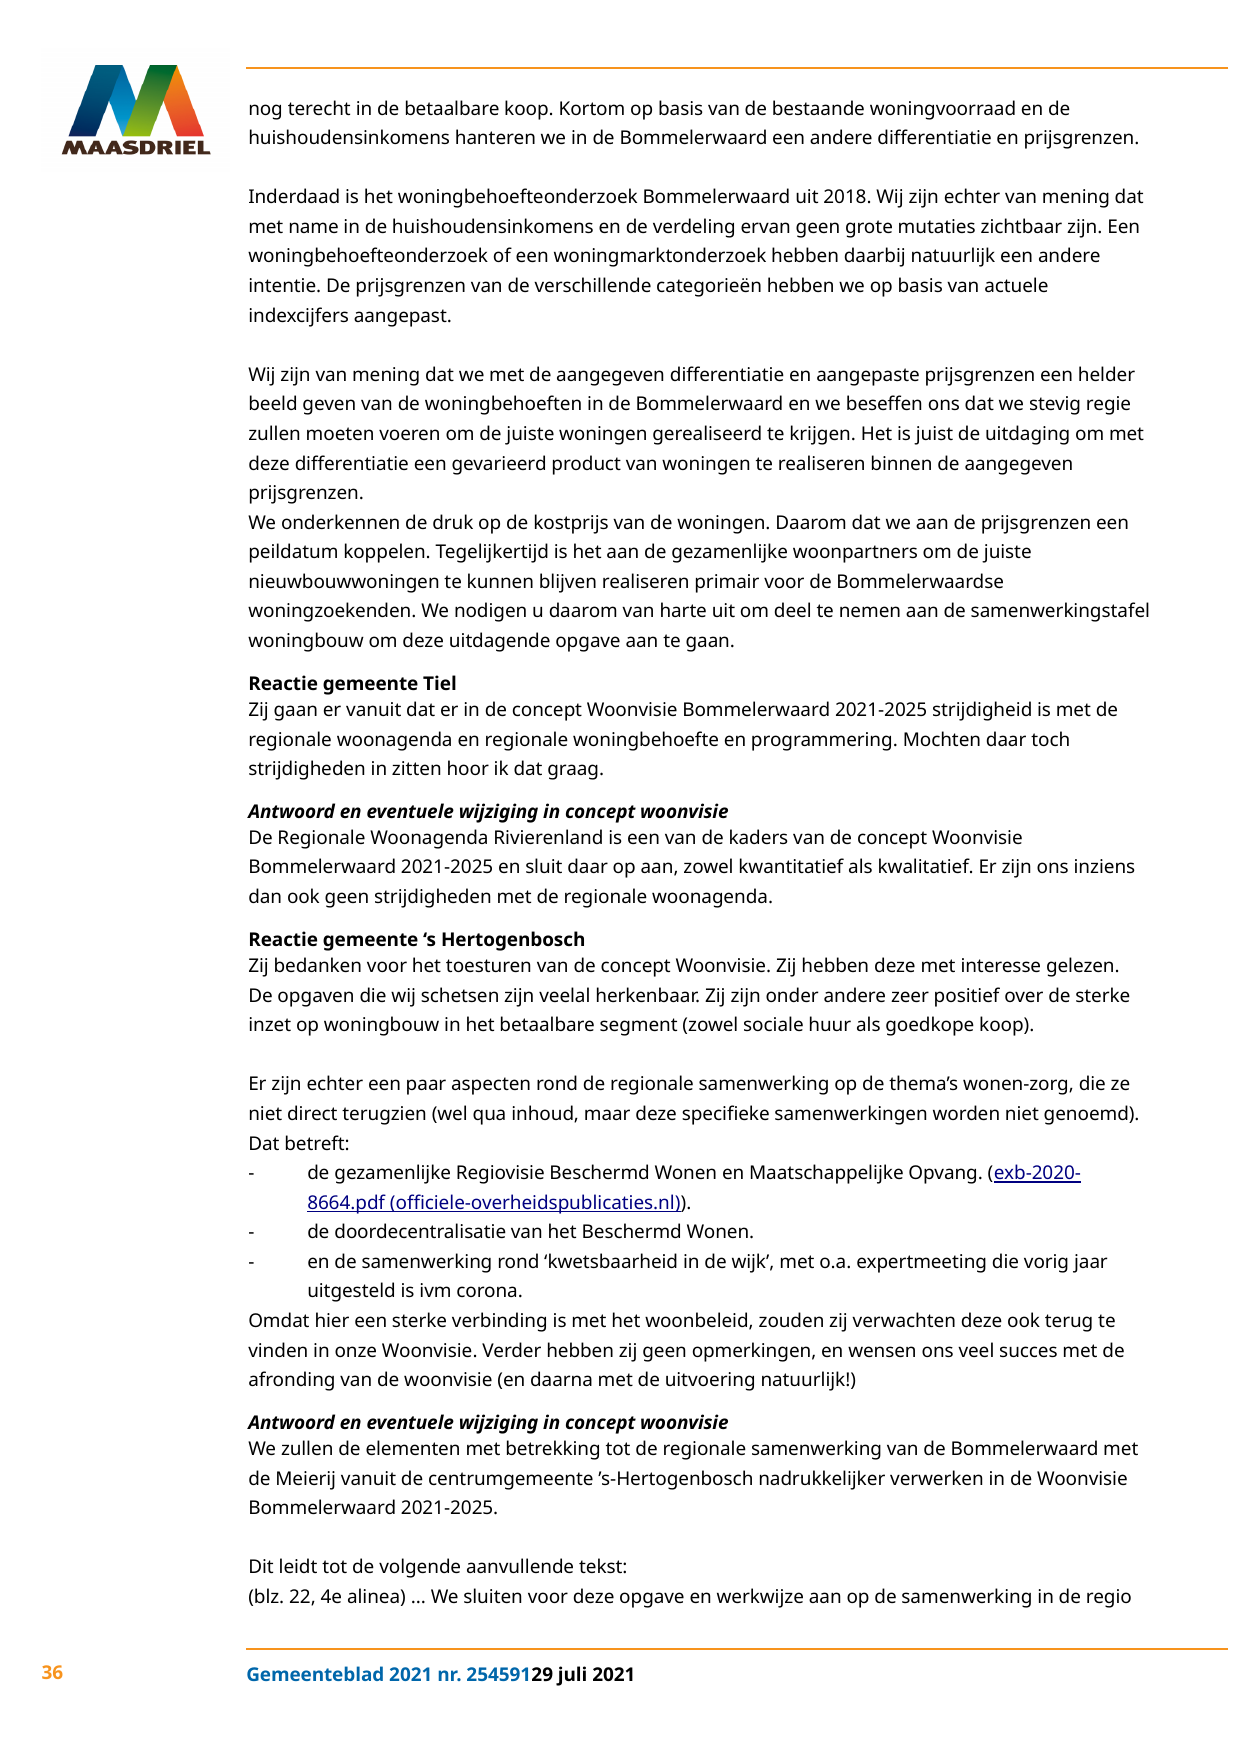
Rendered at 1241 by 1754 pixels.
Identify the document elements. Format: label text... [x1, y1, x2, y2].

text Antwoord en eventuele wijziging in concept woonvisie [248, 1409, 1152, 1435]
list de gezamenlijke Regiovisie Beschermd Wonen en Maatschappelijke Opvang. (exb-2020-8664.pdf (officiele-overheidspublicaties.nl)). [248, 1159, 1152, 1214]
list de doordecentralisatie van het Beschermd Wonen. [248, 1218, 1152, 1244]
text Wij zijn van mening dat we met de aangegeven differentiatie en aangepaste prijsgrenzen een helder beeld geven van de woningbehoeften in de Bommelerwaard en we beseffen ons dat we stevig regie zullen moeten voeren om de juiste woningen gerealiseerd te krijgen. Het is juist de uitdaging om met deze differentiatie een gevarieerd product van woningen te realiseren binnen de aangegeven prijsgrenzen. [248, 361, 1152, 505]
text Er zijn echter een paar aspecten rond de regionale samenwerking op de thema’s wonen-zorg, die ze niet direct terugzien (wel qua inhoud, maar deze specifieke samenwerkingen worden niet genoemd). Dat betreft: [248, 1071, 1152, 1155]
text Zij gaan er vanuit dat er in de concept Woonvisie Bommelerwaard 2021-2025 strijdigheid is met de regionale woonagenda en regionale woningbehoefte en programmering. Mochten daar toch strijdigheden in zitten hoor ik dat graag. [248, 696, 1152, 781]
text Omdat hier een sterke verbinding is met het woonbeleid, zouden zij verwachten deze ook terug te vinden in onze Woonvisie. Verder hebben zij geen opmerkingen, en wensen ons veel succes met de afronding van de woonvisie (en daarna met de uitvoering natuurlijk!) [248, 1307, 1152, 1392]
text We zullen de elementen met betrekking tot de regionale samenwerking van de Bommelerwaard met de Meierij vanuit de centrumgemeente ’s-Hertogenbosch nadrukkelijker verwerken in de Woonvisie Bommelerwaard 2021-2025. [248, 1435, 1152, 1520]
text We onderkennen de druk op de kostprijs van de woningen. Daarom dat we aan de prijsgrenzen een peildatum koppelen. Tegelijkertijd is het aan de gezamenlijke woonpartners om de juiste nieuwbouwwoningen te kunnen blijven realiseren primair voor de Bommelerwaardse woningzoekenden. We nodigen u daarom van harte uit om deel te nemen aan de samenwerkingstafel woningbouw om deze uitdagende opgave aan te gaan. [248, 509, 1152, 653]
text Reactie gemeente ‘s Hertogenbosch [248, 926, 1152, 952]
text De opgaven die wij schetsen zijn veelal herkenbaar. Zij zijn onder andere zeer positief over de sterke inzet op woningbouw in het betaalbare segment (zowel sociale huur als goedkope koop). [248, 982, 1152, 1037]
text De Regionale Woonagenda Rivierenland is een van de kaders van de concept Woonvisie Bommelerwaard 2021-2025 en sluit daar op aan, zowel kwantitatief als kwalitatief. Er zijn ons inziens dan ook geen strijdigheden met de regionale woonagenda. [248, 824, 1152, 909]
text Zij bedanken voor het toesturen van de concept Woonvisie. Zij hebben deze met interesse gelezen. [248, 952, 1152, 978]
text Inderdaad is het woningbehoefteonderzoek Bommelerwaard uit 2018. Wij zijn echter van mening dat met name in de huishoudensinkomens en de verdeling ervan geen grote mutaties zichtbaar zijn. Een woningbehoefteonderzoek of een woningmarktonderzoek hebben daarbij natuurlijk een andere intentie. De prijsgrenzen van de verschillende categorieën hebben we op basis van actuele indexcijfers aangepast. [248, 183, 1152, 328]
picture [41, 47, 231, 172]
text (blz. 22, 4e alinea) ... We sluiten voor deze opgave en werkwijze aan op de samenwerking in de regio [248, 1583, 1152, 1609]
list en de samenwerking rond ‘kwetsbaarheid in de wijk’, met o.a. expertmeeting die vorig jaar uitgesteld is ivm corona. [248, 1248, 1152, 1303]
text Reactie gemeente Tiel [248, 670, 1152, 696]
text Dit leidt tot de volgende aanvullende tekst: [248, 1553, 1152, 1579]
text Antwoord en eventuele wijziging in concept woonvisie [248, 798, 1152, 824]
text nog terecht in de betaalbare koop. Kortom op basis van de bestaande woningvoorraad en de huishoudensinkomens hanteren we in de Bommelerwaard een andere differentiatie en prijsgrenzen. [248, 95, 1152, 150]
